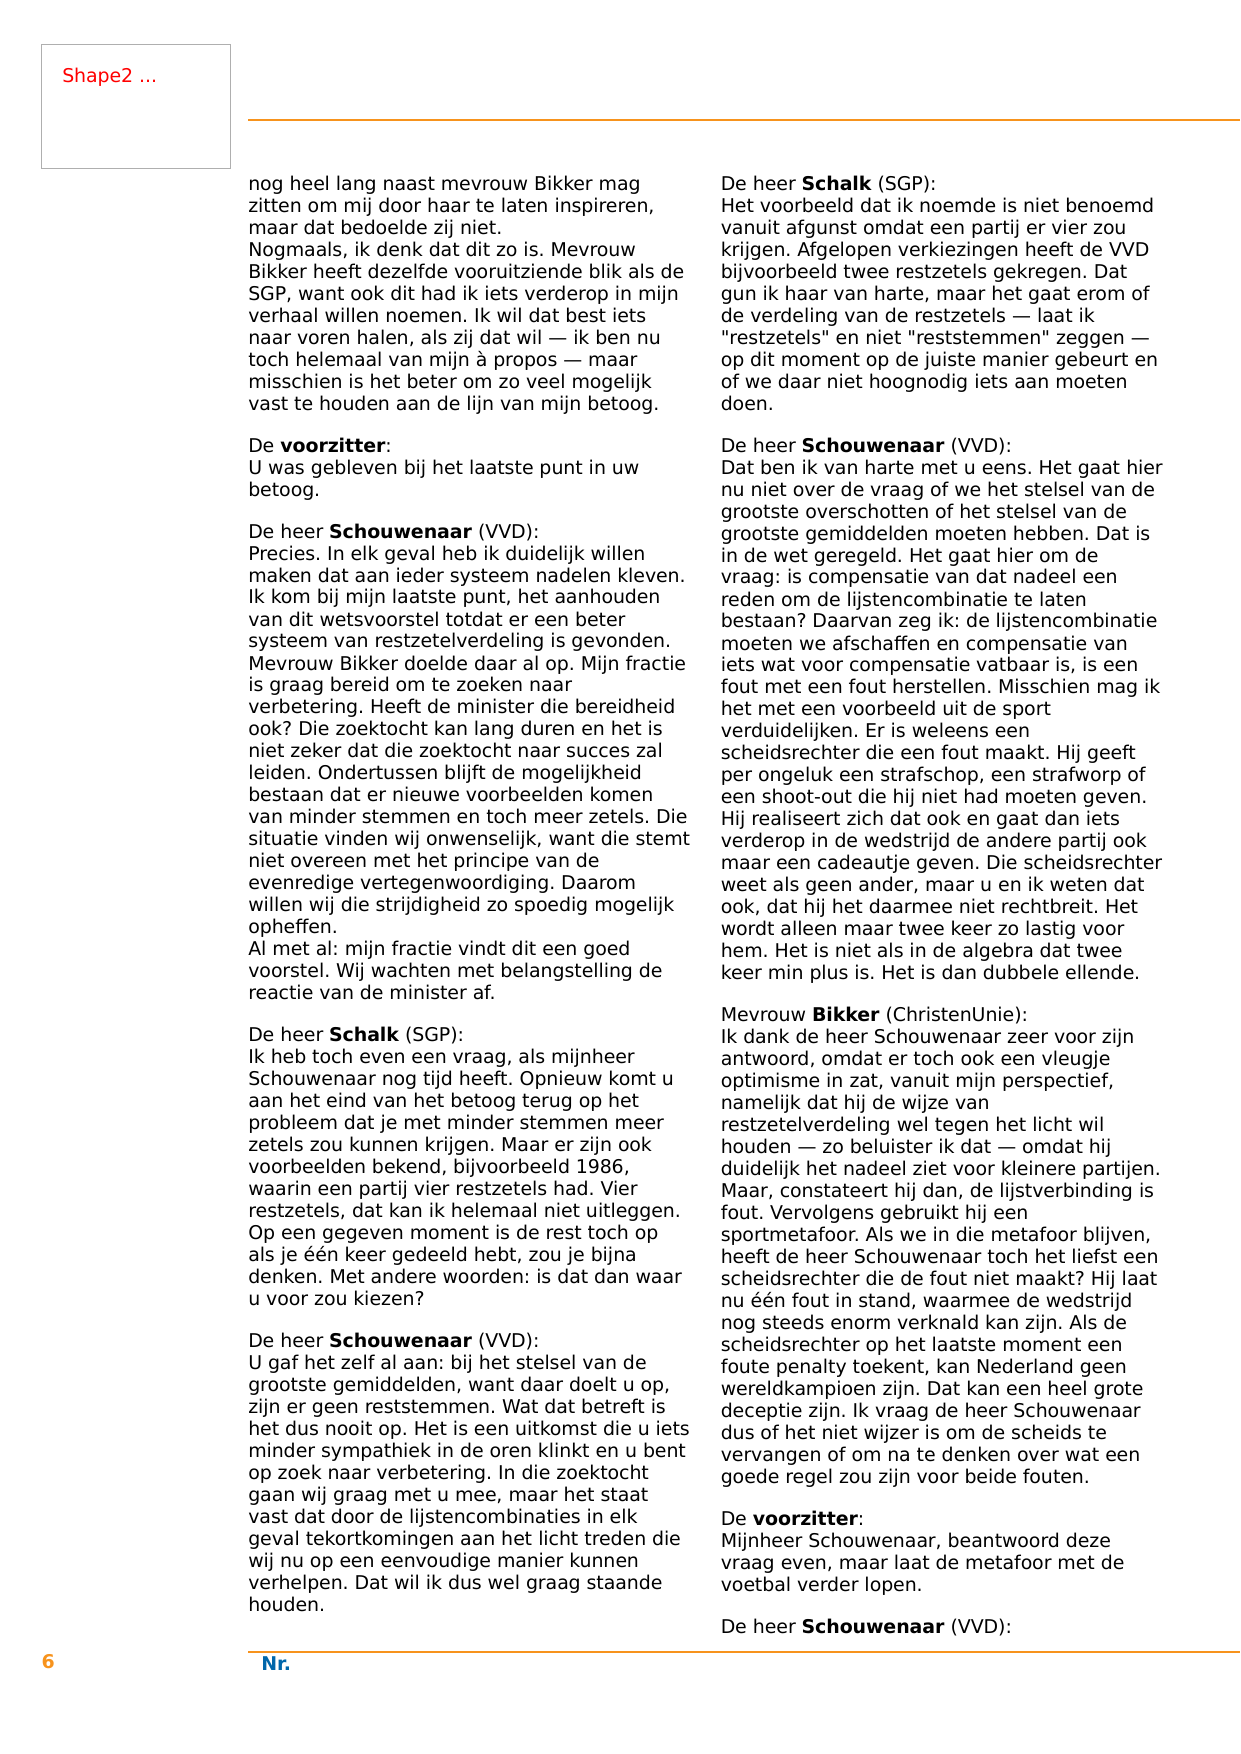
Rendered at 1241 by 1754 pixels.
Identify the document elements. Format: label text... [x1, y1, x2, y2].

text Ik kom bij mijn laatste punt, het aanhouden van dit wetsvoorstel totdat er een beter systeem van restzetelverdeling is gevonden. Mevrouw Bikker doelde daar al op. Mijn fractie is graag bereid om te zoeken naar verbetering. Heeft de minister die bereidheid ook? Die zoektocht kan lang duren en het is niet zeker dat die zoektocht naar succes zal leiden. Ondertussen blijft de mogelijkheid bestaan dat er nieuwe voorbeelden komen van minder stemmen en toch meer zetels. Die situatie vinden wij onwenselijk, want die stemt niet overeen met het principe van de evenredige vertegenwoordiging. Daarom willen wij die strijdigheid zo spoedig mogelijk opheffen. [248, 586, 691, 938]
text De voorzitter: [248, 434, 691, 457]
text De heer Schalk (SGP): [248, 1024, 691, 1046]
text Mevrouw Bikker (ChristenUnie): [721, 1004, 1163, 1026]
text De heer Schouwenaar (VVD): [721, 434, 1163, 457]
text Dat ben ik van harte met u eens. Het gaat hier nu niet over de vraag of we het stelsel van de grootste overschotten of het stelsel van de grootste gemiddelden moeten hebben. Dat is in de wet geregeld. Het gaat hier om de vraag: is compensatie van dat nadeel een reden om de lijstencombinatie te laten bestaan? Daarvan zeg ik: de lijstencombinatie moeten we afschaffen en compensatie van iets wat voor compensatie vatbaar is, is een fout met een fout herstellen. Misschien mag ik het met een voorbeeld uit de sport verduidelijken. Er is weleens een scheidsrechter die een fout maakt. Hij geeft per ongeluk een strafschop, een strafworp of een shoot-out die hij niet had moeten geven. Hij realiseert zich dat ook en gaat dan iets verderop in de wedstrijd de andere partij ook maar een cadeautje geven. Die scheidsrechter weet als geen ander, maar u en ik weten dat ook, dat hij het daarmee niet rechtbreit. Het wordt alleen maar twee keer zo lastig voor hem. Het is niet als in de algebra dat twee keer min plus is. Het is dan dubbele ellende. [721, 457, 1163, 984]
text De heer Schouwenaar (VVD): [248, 521, 691, 542]
text Al met al: mijn fractie vindt dit een goed voorstel. Wij wachten met belangstelling de reactie van de minister af. [248, 938, 691, 1004]
text De heer Schalk (SGP): [721, 173, 1163, 195]
text U was gebleven bij het laatste punt in uw betoog. [248, 457, 691, 501]
text Ik dank de heer Schouwenaar zeer voor zijn antwoord, omdat er toch ook een vleugje optimisme in zat, vanuit mijn perspectief, namelijk dat hij de wijze van restzetelverdeling wel tegen het licht wil houden — zo beluister ik dat — omdat hij duidelijk het nadeel ziet voor kleinere partijen. Maar, constateert hij dan, de lijstverbinding is fout. Vervolgens gebruikt hij een sportmetafoor. Als we in die metafoor blijven, heeft de heer Schouwenaar toch het liefst een scheidsrechter die de fout niet maakt? Hij laat nu één fout in stand, waarmee de wedstrijd nog steeds enorm verknald kan zijn. Als de scheidsrechter op het laatste moment een foute penalty toekent, kan Nederland geen wereldkampioen zijn. Dat kan een heel grote deceptie zijn. Ik vraag de heer Schouwenaar dus of het niet wijzer is om de scheids te vervangen of om na te denken over wat een goede regel zou zijn voor beide fouten. [721, 1026, 1163, 1488]
text De heer Schouwenaar (VVD): [721, 1616, 1163, 1637]
text Precies. In elk geval heb ik duidelijk willen maken dat aan ieder systeem nadelen kleven. [248, 542, 691, 586]
text U gaf het zelf al aan: bij het stelsel van de grootste gemiddelden, want daar doelt u op, zijn er geen reststemmen. Wat dat betreft is het dus nooit op. Het is een uitkomst die u iets minder sympathiek in de oren klinkt en u bent op zoek naar verbetering. In die zoektocht gaan wij graag met u mee, maar het staat vast dat door de lijstencombinaties in elk geval tekortkomingen aan het licht treden die wij nu op een eenvoudige manier kunnen verhelpen. Dat wil ik dus wel graag staande houden. [248, 1352, 691, 1616]
text De heer Schouwenaar (VVD): [248, 1330, 691, 1352]
text nog heel lang naast mevrouw Bikker mag zitten om mij door haar te laten inspireren, maar dat bedoelde zij niet. [248, 173, 691, 239]
text Ik heb toch even een vraag, als mijnheer Schouwenaar nog tijd heeft. Opnieuw komt u aan het eind van het betoog terug op het probleem dat je met minder stemmen meer zetels zou kunnen krijgen. Maar er zijn ook voorbeelden bekend, bijvoorbeeld 1986, waarin een partij vier restzetels had. Vier restzetels, dat kan ik helemaal niet uitleggen. Op een gegeven moment is de rest toch op als je één keer gedeeld hebt, zou je bijna denken. Met andere woorden: is dat dan waar u voor zou kiezen? [248, 1046, 691, 1310]
text Mijnheer Schouwenaar, beantwoord deze vraag even, maar laat de metafoor met de voetbal verder lopen. [721, 1529, 1163, 1596]
text De voorzitter: [721, 1508, 1163, 1529]
text Het voorbeeld dat ik noemde is niet benoemd vanuit afgunst omdat een partij er vier zou krijgen. Afgelopen verkiezingen heeft de VVD bijvoorbeeld twee restzetels gekregen. Dat gun ik haar van harte, maar het gaat erom of de verdeling van de restzetels — laat ik "restzetels" en niet "reststemmen" zeggen — op dit moment op de juiste manier gebeurt en of we daar niet hoognodig iets aan moeten doen. [721, 195, 1163, 414]
text Nogmaals, ik denk dat dit zo is. Mevrouw Bikker heeft dezelfde vooruitziende blik als de SGP, want ook dit had ik iets verderop in mijn verhaal willen noemen. Ik wil dat best iets naar voren halen, als zij dat wil — ik ben nu toch helemaal van mijn à propos — maar misschien is het beter om zo veel mogelijk vast te houden aan de lijn van mijn betoog. [248, 239, 691, 414]
